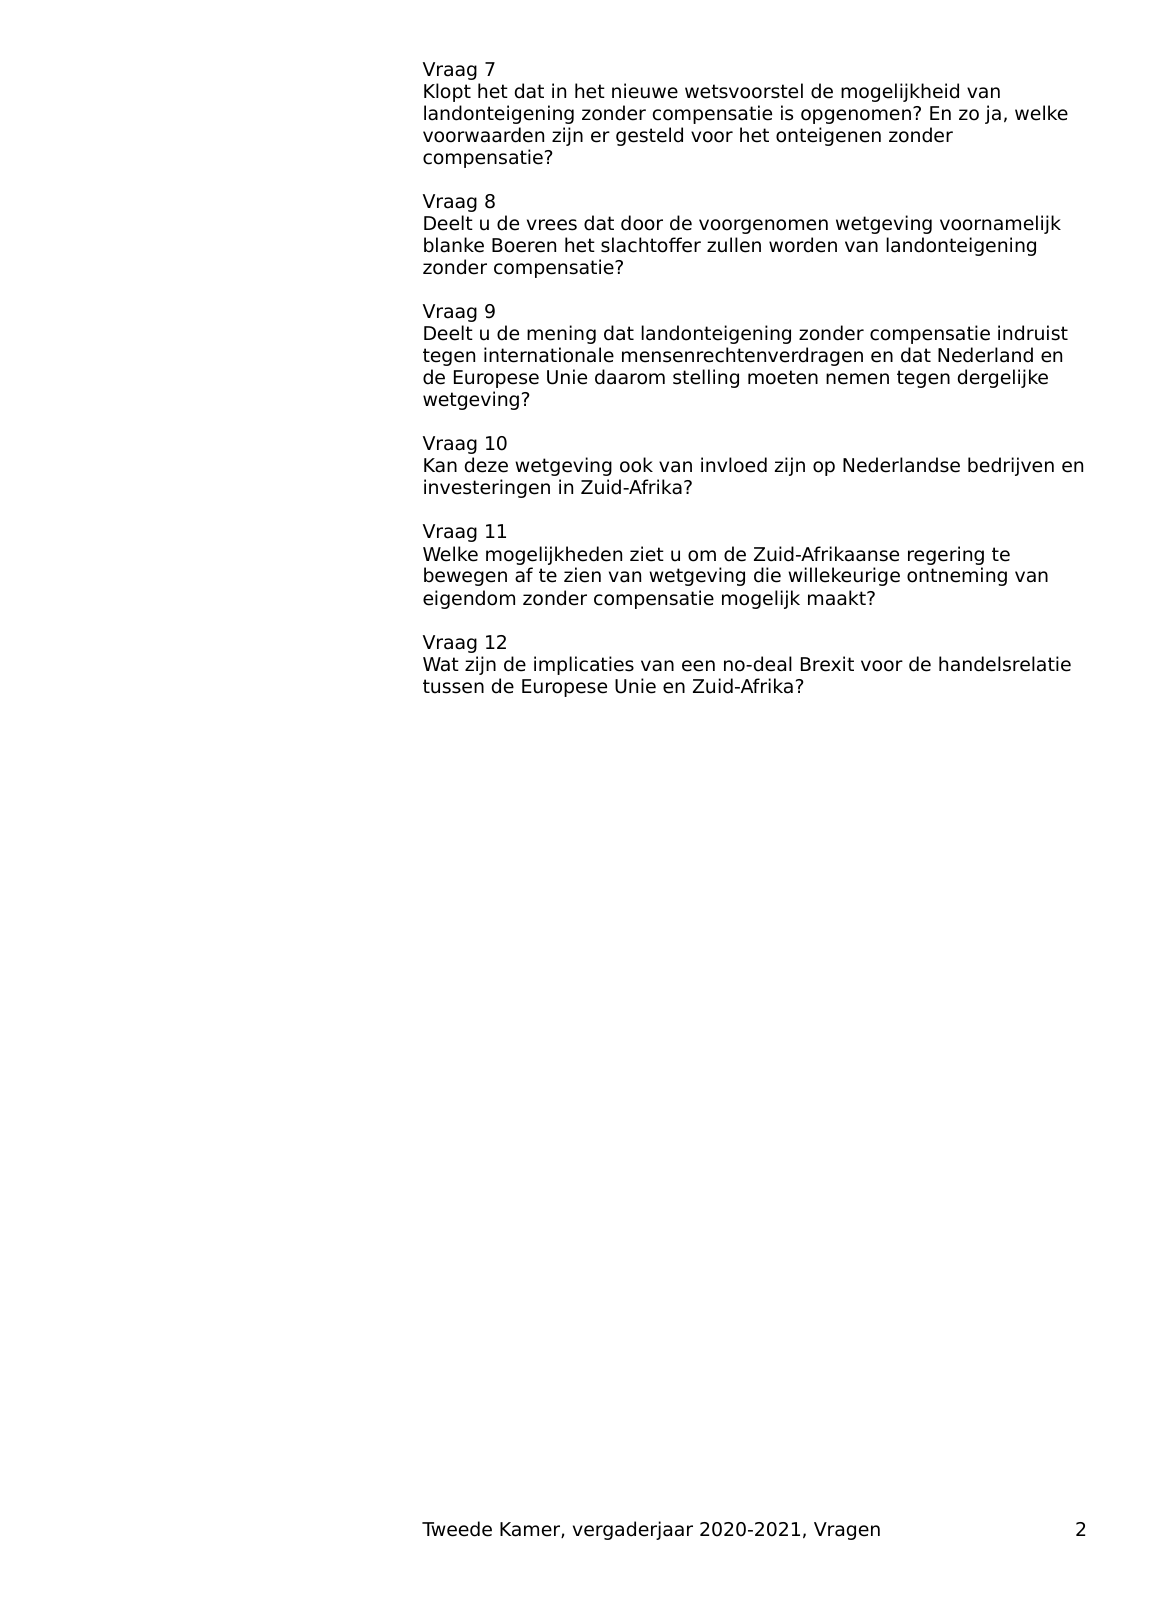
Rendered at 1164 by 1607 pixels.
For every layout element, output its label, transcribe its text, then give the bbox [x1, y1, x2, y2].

text Welke mogelijkheden ziet u om de Zuid-Afrikaanse regering te bewegen af te zien van wetgeving die willekeurige ontneming van eigendom zonder compensatie mogelijk maakt? [422, 543, 1087, 609]
text Vraag 8 [422, 191, 1087, 213]
text Vraag 7 [422, 59, 1087, 81]
text Vraag 12 [422, 632, 1087, 653]
text Deelt u de mening dat landonteigening zonder compensatie indruist tegen internationale mensenrechtenverdragen en dat Nederland en de Europese Unie daarom stelling moeten nemen tegen dergelijke wetgeving? [422, 323, 1087, 411]
text Kan deze wetgeving ook van invloed zijn op Nederlandse bedrijven en investeringen in Zuid-Afrika? [422, 455, 1087, 499]
text Vraag 11 [422, 521, 1087, 543]
text Vraag 10 [422, 433, 1087, 455]
text Vraag 9 [422, 301, 1087, 323]
text Deelt u de vrees dat door de voorgenomen wetgeving voornamelijk blanke Boeren het slachtoffer zullen worden van landonteigening zonder compensatie? [422, 213, 1087, 279]
text Wat zijn de implicaties van een no-deal Brexit voor de handelsrelatie tussen de Europese Unie en Zuid-Afrika? [422, 653, 1087, 697]
text Klopt het dat in het nieuwe wetsvoorstel de mogelijkheid van landonteigening zonder compensatie is opgenomen? En zo ja, welke voorwaarden zijn er gesteld voor het onteigenen zonder compensatie? [422, 81, 1087, 169]
